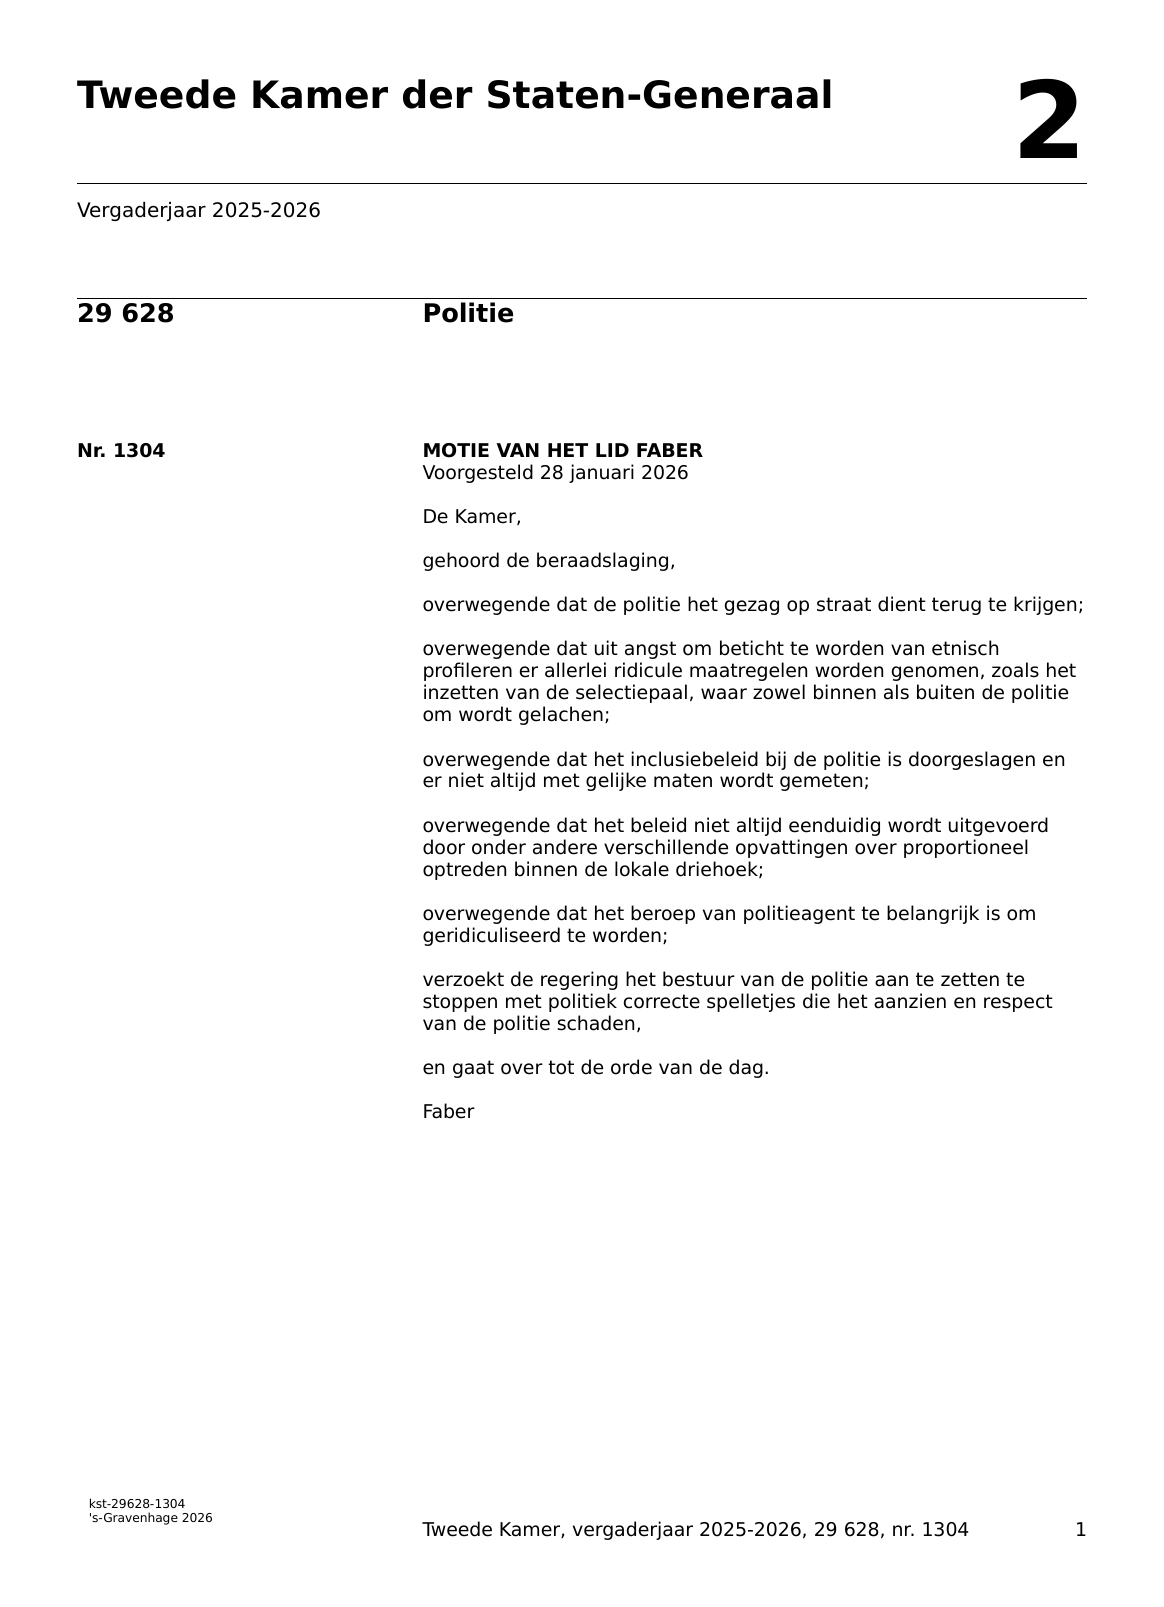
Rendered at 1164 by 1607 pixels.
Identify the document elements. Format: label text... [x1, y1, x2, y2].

text kst-29628-1304 [88, 1497, 323, 1511]
text overwegende dat uit angst om beticht te worden van etnisch profileren er allerlei ridicule maatregelen worden genomen, zoals het inzetten van de selectiepaal, waar zowel binnen als buiten de politie om wordt gelachen; [422, 638, 1087, 726]
text verzoekt de regering het bestuur van de politie aan te zetten te stoppen met politiek correcte spelletjes die het aanzien en respect van de politie schaden, [422, 969, 1087, 1035]
text overwegende dat het inclusiebeleid bij de politie is doorgeslagen en er niet altijd met gelijke maten wordt gemeten; [422, 748, 1087, 792]
text overwegende dat de politie het gezag op straat dient terug te krijgen; [422, 594, 1087, 616]
text gehoord de beraadslaging, [422, 550, 1087, 572]
text Voorgesteld 28 januari 2026 [422, 462, 1087, 484]
text en gaat over tot de orde van de dag. [422, 1057, 1087, 1079]
table_header Tweede Kamer der Staten-Generaal [77, 59, 886, 183]
table_header 2 [886, 59, 1087, 183]
text Faber [422, 1101, 1087, 1123]
text overwegende dat het beleid niet altijd eenduidig wordt uitgevoerd door onder andere verschillende opvattingen over proportioneel optreden binnen de lokale driehoek; [422, 814, 1087, 881]
subtitle Nr. 1304 MOTIE VAN HET LID FABER [77, 440, 1087, 462]
text De Kamer, [422, 506, 1087, 528]
text overwegende dat het beroep van politieagent te belangrijk is om geridiculiseerd te worden; [422, 903, 1087, 947]
subtitle 29 628 Politie [77, 299, 1087, 329]
table_cell Vergaderjaar 2025-2026 [77, 184, 1087, 298]
text 's-Gravenhage 2026 [88, 1511, 323, 1525]
